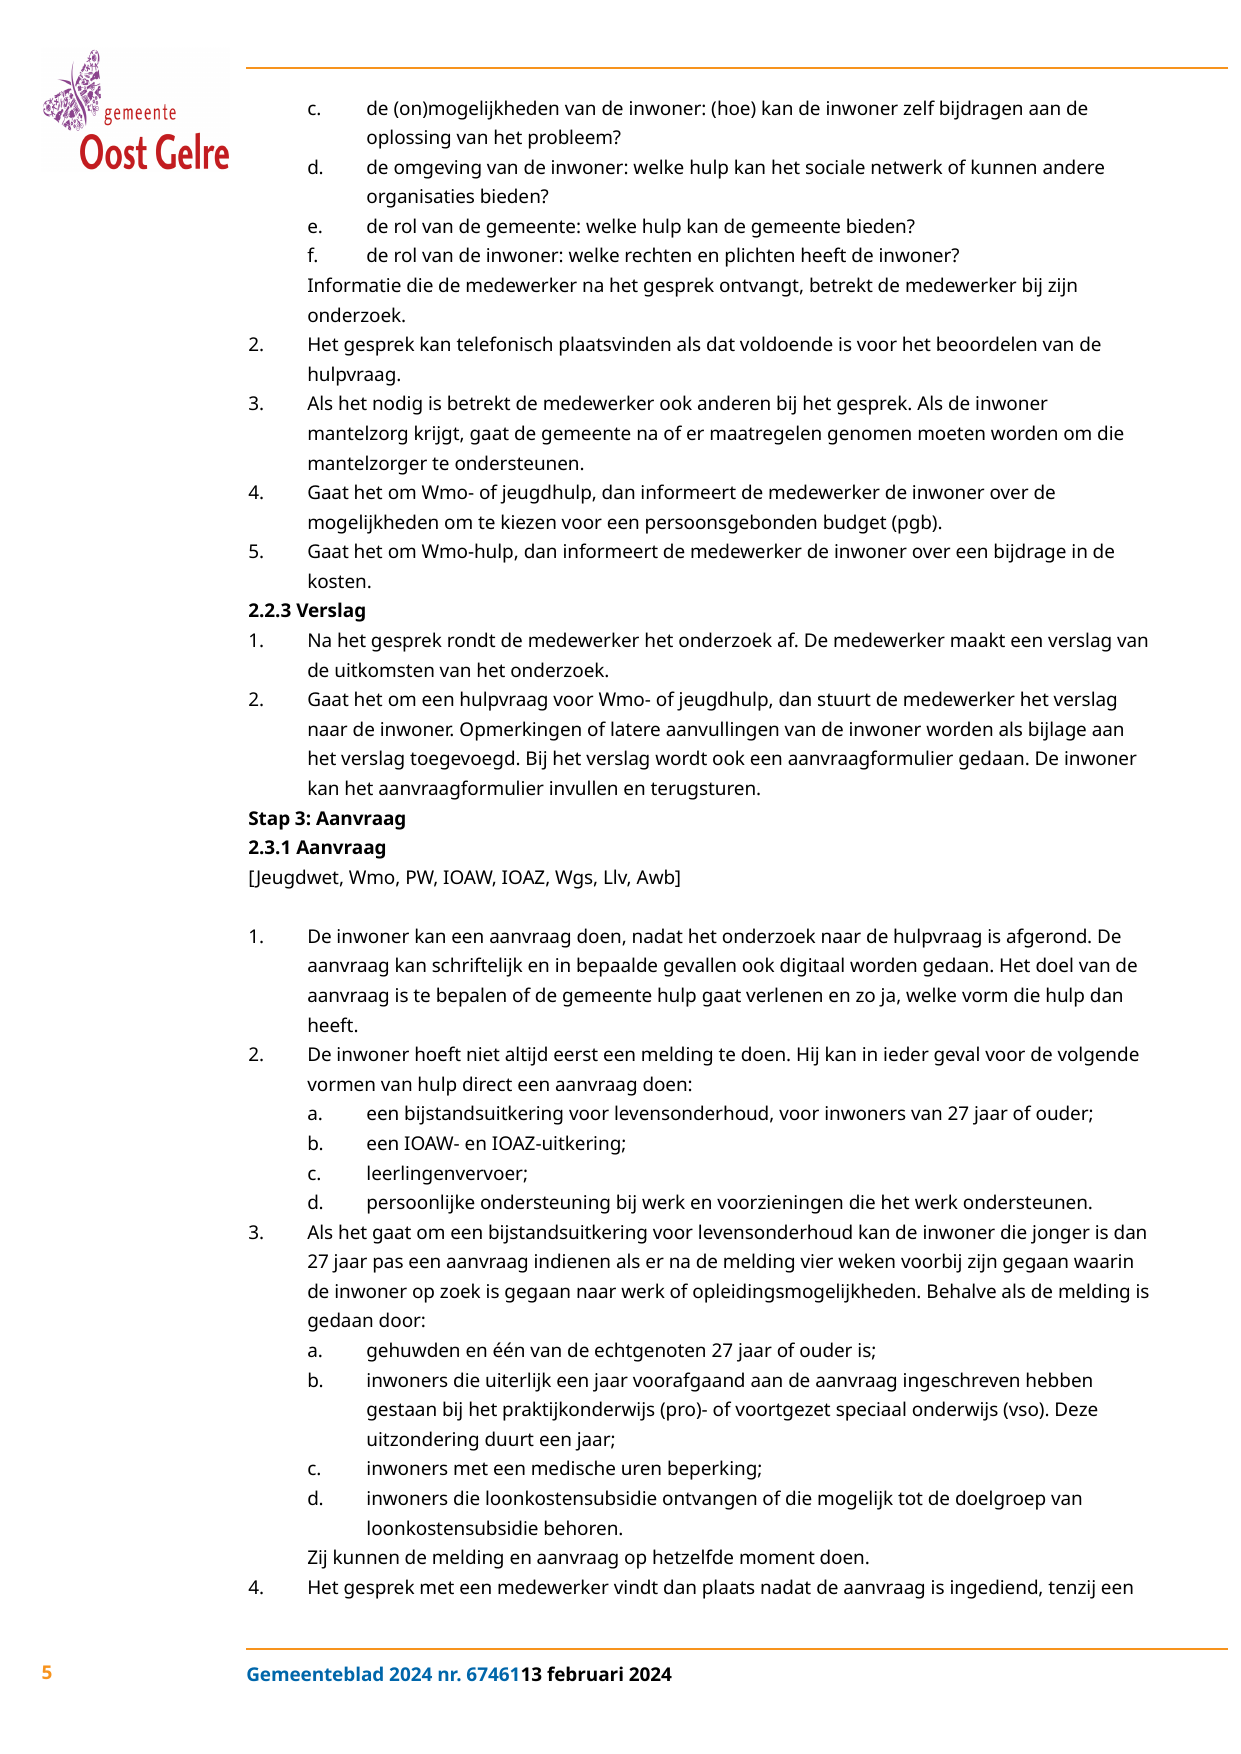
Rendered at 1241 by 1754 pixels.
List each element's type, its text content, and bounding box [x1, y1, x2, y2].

list De inwoner kan een aanvraag doen, nadat het onderzoek naar de hulpvraag is afgerond. De aanvraag kan schriftelijk en in bepaalde gevallen ook digitaal worden gedaan. Het doel van de aanvraag is te bepalen of de gemeente hulp gaat verlenen en zo ja, welke vorm die hulp dan heeft. [248, 923, 1152, 1038]
list inwoners met een medische uren beperking; [307, 1456, 1152, 1481]
list Als het nodig is betrekt de medewerker ook anderen bij het gesprek. Als de inwoner mantelzorg krijgt, gaat de gemeente na of er maatregelen genomen moeten worden om die mantelzorger te ondersteunen. [248, 391, 1152, 476]
text Stap 3: Aanvraag [248, 805, 1152, 831]
list Informatie die de medewerker na het gesprek ontvangt, betrekt de medewerker bij zijn onderzoek. [248, 272, 1152, 328]
list Gaat het om een hulpvraag voor Wmo- of jeugdhulp, dan stuurt de medewerker het verslag naar de inwoner. Opmerkingen of latere aanvullingen van de inwoner worden als bijlage aan het verslag toegevoegd. Bij het verslag wordt ook een aanvraagformulier gedaan. De inwoner kan het aanvraagformulier invullen en terugsturen. [248, 686, 1152, 801]
list de (on)mogelijkheden van de inwoner: (hoe) kan de inwoner zelf bijdragen aan de oplossing van het probleem? [307, 95, 1152, 150]
text 2.2.3 Verslag [248, 598, 1152, 623]
text 2.3.1 Aanvraag [248, 834, 1152, 860]
list Na het gesprek rondt de medewerker het onderzoek af. De medewerker maakt een verslag van de uitkomsten van het onderzoek. [248, 627, 1152, 683]
list Gaat het om Wmo-hulp, dan informeert de medewerker de inwoner over een bijdrage in de kosten. [248, 538, 1152, 594]
list leerlingenvervoer; [307, 1160, 1152, 1186]
list Het gesprek kan telefonisch plaatsvinden als dat voldoende is voor het beoordelen van de hulpvraag. [248, 331, 1152, 387]
list inwoners die loonkostensubsidie ontvangen of die mogelijk tot de doelgroep van loonkostensubsidie behoren. [307, 1485, 1152, 1541]
list persoonlijke ondersteuning bij werk en voorzieningen die het werk ondersteunen. [307, 1189, 1152, 1215]
list een IOAW- en IOAZ-uitkering; [307, 1130, 1152, 1156]
list gehuwden en één van de echtgenoten 27 jaar of ouder is; [307, 1337, 1152, 1363]
list Gaat het om Wmo- of jeugdhulp, dan informeert de medewerker de inwoner over de mogelijkheden om te kiezen voor een persoonsgebonden budget (pgb). [248, 479, 1152, 535]
list de omgeving van de inwoner: welke hulp kan het sociale netwerk of kunnen andere organisaties bieden? [307, 154, 1152, 209]
list de rol van de inwoner: welke rechten en plichten heeft de inwoner? [307, 243, 1152, 268]
list Als het gaat om een bijstandsuitkering voor levensonderhoud kan de inwoner die jonger is dan 27 jaar pas een aanvraag indienen als er na de melding vier weken voorbij zijn gegaan waarin de inwoner op zoek is gegaan naar werk of opleidingsmogelijkheden. Behalve als de melding is gedaan door: [248, 1219, 1152, 1333]
picture [41, 47, 231, 172]
list Het gesprek met een medewerker vindt dan plaats nadat de aanvraag is ingediend, tenzij een [248, 1574, 1152, 1600]
list De inwoner hoeft niet altijd eerst een melding te doen. Hij kan in ieder geval voor de volgende vormen van hulp direct een aanvraag doen: [248, 1041, 1152, 1097]
list een bijstandsuitkering voor levensonderhoud, voor inwoners van 27 jaar of ouder; [307, 1101, 1152, 1126]
text [Jeugdwet, Wmo, PW, IOAW, IOAZ, Wgs, Llv, Awb] [248, 864, 1152, 890]
list inwoners die uiterlijk een jaar voorafgaand aan de aanvraag ingeschreven hebben gestaan bij het praktijkonderwijs (pro)- of voortgezet speciaal onderwijs (vso). Deze uitzondering duurt een jaar; [307, 1367, 1152, 1452]
list de rol van de gemeente: welke hulp kan de gemeente bieden? [307, 213, 1152, 239]
list Zij kunnen de melding en aanvraag op hetzelfde moment doen. [248, 1544, 1152, 1570]
